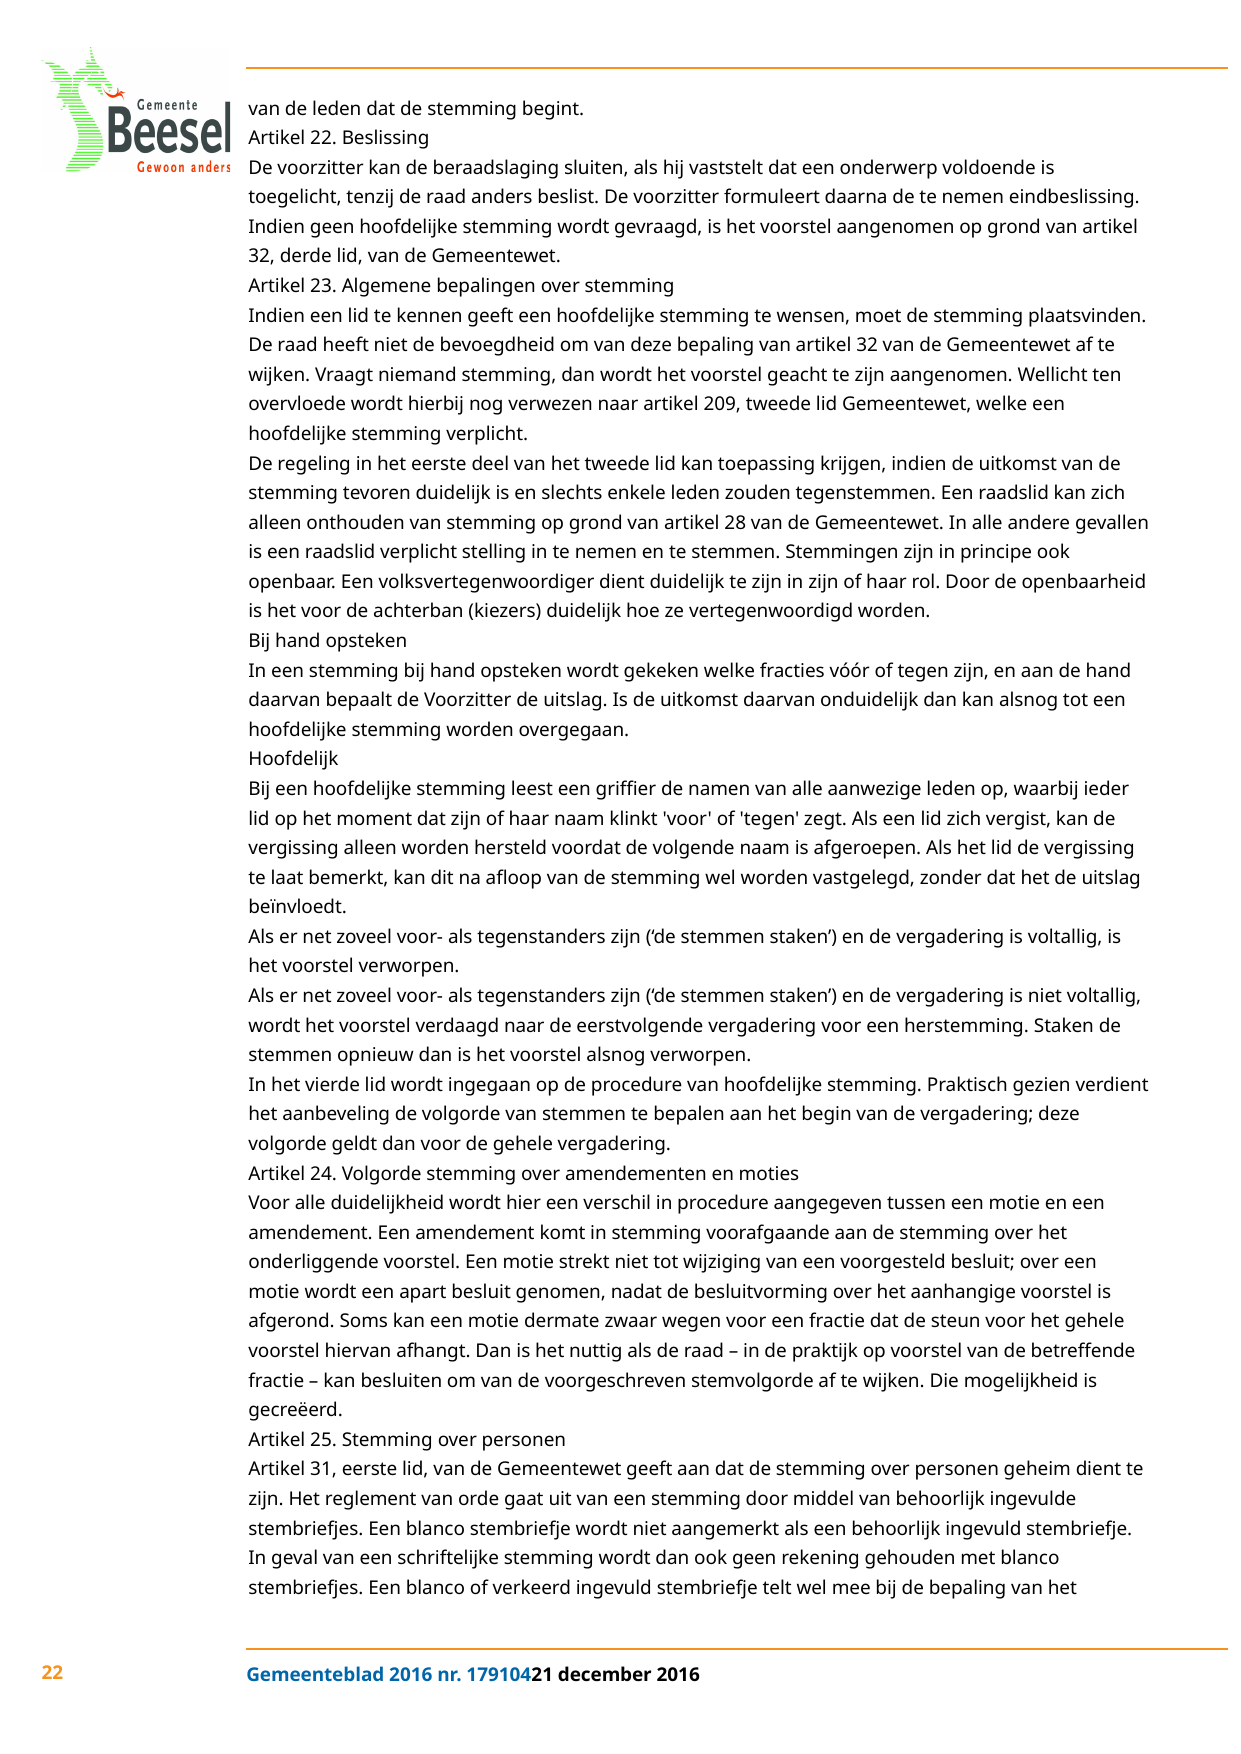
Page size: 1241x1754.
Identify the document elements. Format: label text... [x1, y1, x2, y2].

text Voor alle duidelijkheid wordt hier een verschil in procedure aangegeven tussen een motie en een amendement. Een amendement komt in stemming voorafgaande aan de stemming over het onderliggende voorstel. Een motie strekt niet tot wijziging van een voorgesteld besluit; over een motie wordt een apart besluit genomen, nadat de besluitvorming over het aanhangige voorstel is afgerond. Soms kan een motie dermate zwaar wegen voor een fractie dat de steun voor het gehele voorstel hiervan afhangt. Dan is het nuttig als de raad – in de praktijk op voorstel van de betreffende fractie – kan besluiten om van de voorgeschreven stemvolgorde af te wijken. Die mogelijkheid is gecreëerd. [248, 1189, 1152, 1422]
text In het vierde lid wordt ingegaan op de procedure van hoofdelijke stemming. Praktisch gezien verdient het aanbeveling de volgorde van stemmen te bepalen aan het begin van de vergadering; deze volgorde geldt dan voor de gehele vergadering. [248, 1071, 1152, 1156]
text Bij een hoofdelijke stemming leest een griffier de namen van alle aanwezige leden op, waarbij ieder lid op het moment dat zijn of haar naam klinkt 'voor' of 'tegen' zegt. Als een lid zich vergist, kan de vergissing alleen worden hersteld voordat de volgende naam is afgeroepen. Als het lid de vergissing te laat bemerkt, kan dit na afloop van de stemming wel worden vastgelegd, zonder dat het de uitslag beïnvloedt. [248, 775, 1152, 919]
text De voorzitter kan de beraadslaging sluiten, als hij vaststelt dat een onderwerp voldoende is toegelicht, tenzij de raad anders beslist. De voorzitter formuleert daarna de te nemen eindbeslissing. Indien geen hoofdelijke stemming wordt gevraagd, is het voorstel aangenomen op grond van artikel 32, derde lid, van de Gemeentewet. [248, 154, 1152, 268]
text Artikel 31, eerste lid, van de Gemeentewet geeft aan dat de stemming over personen geheim dient te zijn. Het reglement van orde gaat uit van een stemming door middel van behoorlijk ingevulde stembriefjes. Een blanco stembriefje wordt niet aangemerkt als een behoorlijk ingevuld stembriefje. In geval van een schriftelijke stemming wordt dan ook geen rekening gehouden met blanco stembriefjes. Een blanco of verkeerd ingevuld stembriefje telt wel mee bij de bepaling van het [248, 1456, 1152, 1600]
text Hoofdelijk [248, 746, 1152, 771]
text Artikel 25. Stemming over personen [248, 1426, 1152, 1452]
text Artikel 23. Algemene bepalingen over stemming [248, 272, 1152, 298]
text Indien een lid te kennen geeft een hoofdelijke stemming te wensen, moet de stemming plaatsvinden. De raad heeft niet de bevoegdheid om van deze bepaling van artikel 32 van de Gemeentewet af te wijken. Vraagt niemand stemming, dan wordt het voorstel geacht te zijn aangenomen. Wellicht ten overvloede wordt hierbij nog verwezen naar artikel 209, tweede lid Gemeentewet, welke een hoofdelijke stemming verplicht. [248, 302, 1152, 446]
text Bij hand opsteken [248, 627, 1152, 653]
text van de leden dat de stemming begint. [248, 95, 1152, 121]
text Als er net zoveel voor- als tegenstanders zijn (‘de stemmen staken’) en de vergadering is voltallig, is het voorstel verworpen. [248, 923, 1152, 978]
text Als er net zoveel voor- als tegenstanders zijn (‘de stemmen staken’) en de vergadering is niet voltallig, wordt het voorstel verdaagd naar de eerstvolgende vergadering voor een herstemming. Staken de stemmen opnieuw dan is het voorstel alsnog verworpen. [248, 982, 1152, 1067]
text Artikel 22. Beslissing [248, 124, 1152, 150]
text In een stemming bij hand opsteken wordt gekeken welke fracties vóór of tegen zijn, en aan de hand daarvan bepaalt de Voorzitter de uitslag. Is de uitkomst daarvan onduidelijk dan kan alsnog tot een hoofdelijke stemming worden overgegaan. [248, 657, 1152, 742]
text De regeling in het eerste deel van het tweede lid kan toepassing krijgen, indien de uitkomst van de stemming tevoren duidelijk is en slechts enkele leden zouden tegenstemmen. Een raadslid kan zich alleen onthouden van stemming op grond van artikel 28 van de Gemeentewet. In alle andere gevallen is een raadslid verplicht stelling in te nemen en te stemmen. Stemmingen zijn in principe ook openbaar. Een volksvertegenwoordiger dient duidelijk te zijn in zijn of haar rol. Door de openbaarheid is het voor de achterban (kiezers) duidelijk hoe ze vertegenwoordigd worden. [248, 450, 1152, 623]
picture [41, 47, 231, 172]
text Artikel 24. Volgorde stemming over amendementen en moties [248, 1160, 1152, 1186]
